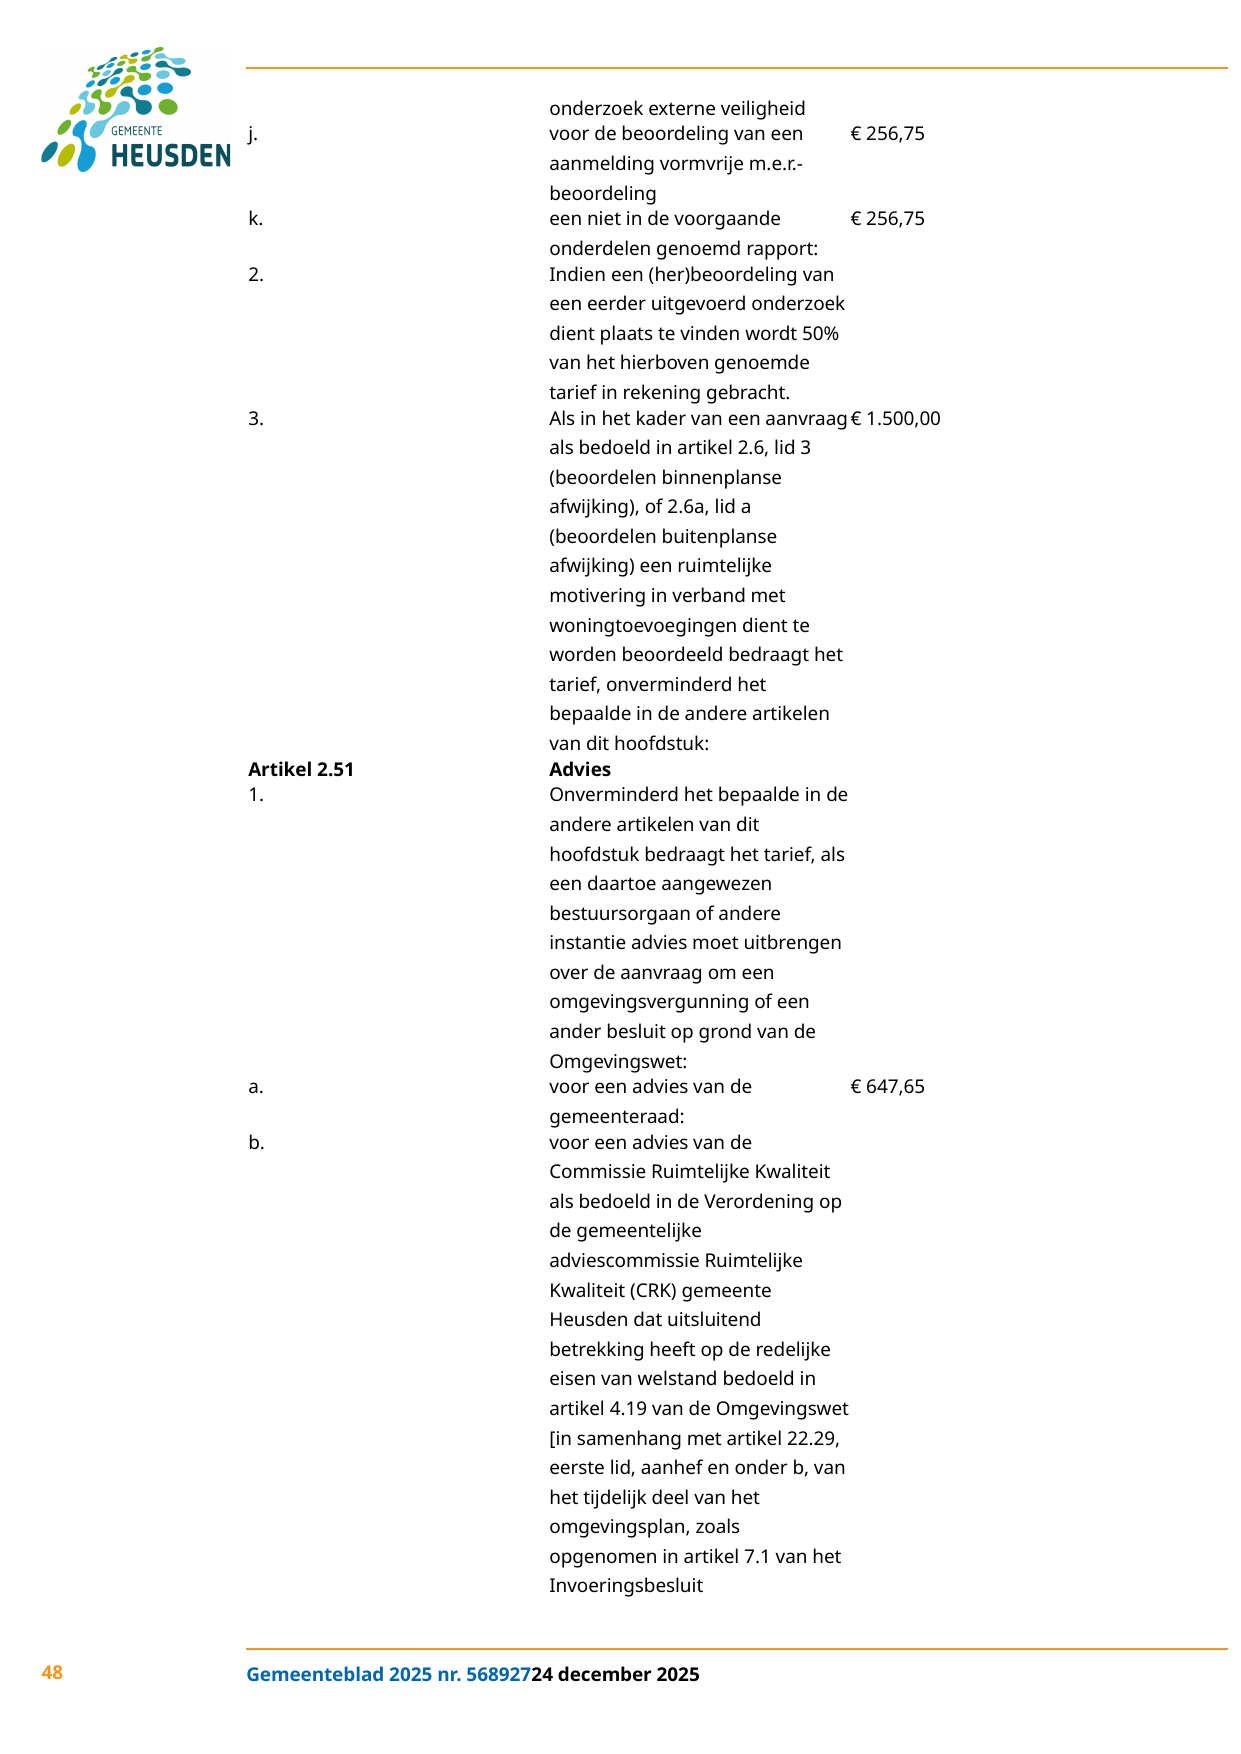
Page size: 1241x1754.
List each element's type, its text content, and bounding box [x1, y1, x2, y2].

table_cell voor de beoordeling van een aanmelding vormvrije m.e.r.-beoordeling [549, 121, 850, 205]
table_cell € 1.500,00 [850, 405, 1152, 756]
table_cell [850, 756, 1152, 782]
table_cell [850, 95, 1152, 121]
table_cell [850, 1129, 1152, 1598]
table_cell 1. [248, 782, 549, 1074]
table_cell Indien een (her)beoordeling van een eerder uitgevoerd onderzoek dient plaats te vinden wordt 50% van het hierboven genoemde tarief in rekening gebracht. [549, 261, 850, 405]
table_cell een niet in de voorgaande onderdelen genoemd rapport: [549, 205, 850, 261]
table_cell b. [248, 1129, 549, 1598]
table_cell Artikel 2.51 [248, 756, 549, 782]
table_cell voor een advies van de gemeenteraad: [549, 1074, 850, 1129]
table_cell j. [248, 121, 549, 205]
table_cell [850, 782, 1152, 1074]
table_cell a. [248, 1074, 549, 1129]
table_cell voor een advies van de Commissie Ruimtelijke Kwaliteit als bedoeld in de Verordening op de gemeentelijke adviescommissie Ruimtelijke Kwaliteit (CRK) gemeente Heusden dat uitsluitend betrekking heeft op de redelijke eisen van welstand bedoeld in artikel 4.19 van de Omgevingswet [in samenhang met artikel 22.29, eerste lid, aanhef en onder b, van het tijdelijk deel van het omgevingsplan, zoals opgenomen in artikel 7.1 van het Invoeringsbesluit [549, 1129, 850, 1598]
table_cell € 256,75 [850, 121, 1152, 205]
table_cell € 256,75 [850, 205, 1152, 261]
picture [41, 47, 231, 172]
table_cell 2. [248, 261, 549, 405]
table_cell Onverminderd het bepaalde in de andere artikelen van dit hoofdstuk bedraagt het tarief, als een daartoe aangewezen bestuursorgaan of andere instantie advies moet uitbrengen over de aanvraag om een omgevingsvergunning of een ander besluit op grond van de Omgevingswet: [549, 782, 850, 1074]
table_cell € 647,65 [850, 1074, 1152, 1129]
table_cell 3. [248, 405, 549, 756]
table_cell Advies [549, 756, 850, 782]
table_cell [850, 261, 1152, 405]
table_cell [248, 95, 549, 121]
table_cell Als in het kader van een aanvraag als bedoeld in artikel 2.6, lid 3 (beoordelen binnenplanse afwijking), of 2.6a, lid a (beoordelen buitenplanse afwijking) een ruimtelijke motivering in verband met woningtoevoegingen dient te worden beoordeeld bedraagt het tarief, onverminderd het bepaalde in de andere artikelen van dit hoofdstuk: [549, 405, 850, 756]
table_cell k. [248, 205, 549, 261]
table_cell onderzoek externe veiligheid [549, 95, 850, 121]
